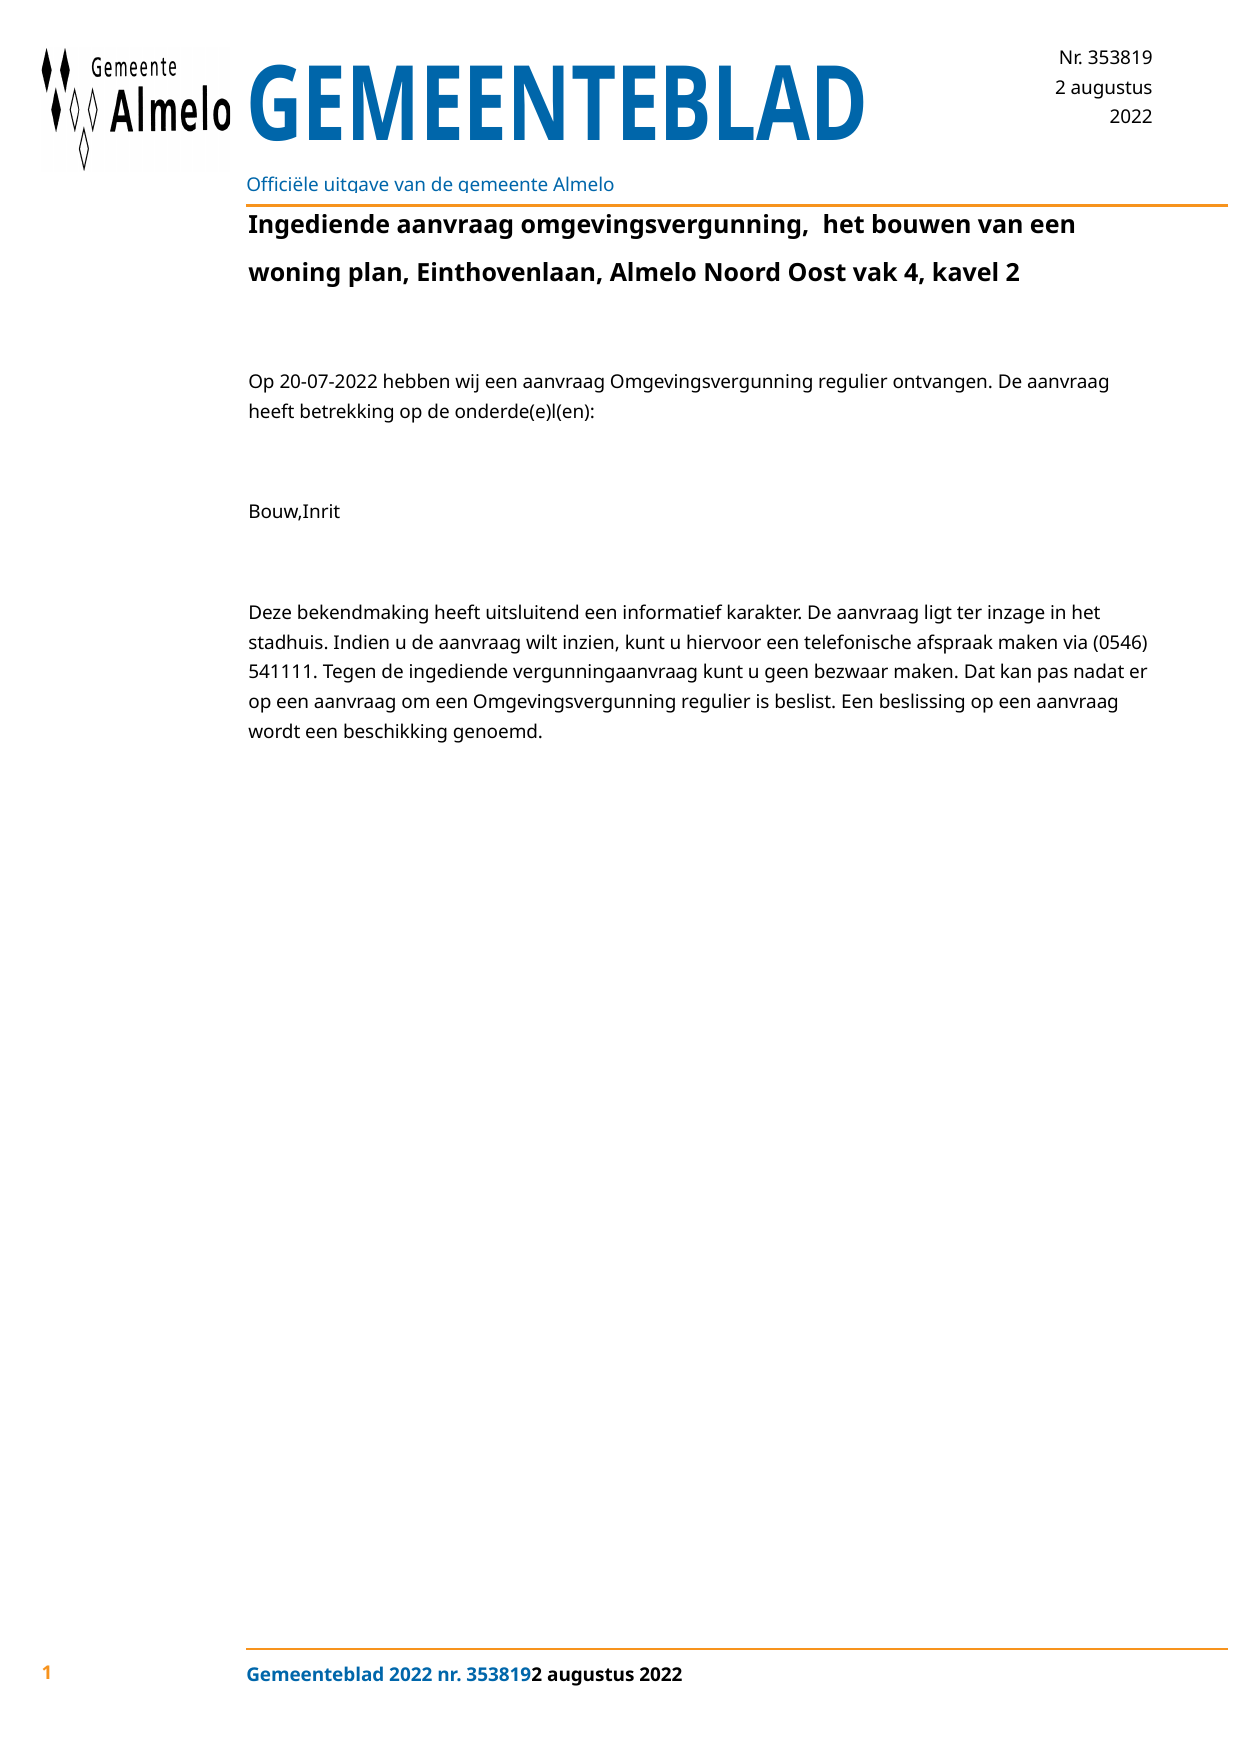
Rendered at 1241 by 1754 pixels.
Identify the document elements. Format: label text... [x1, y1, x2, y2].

text Ingediende aanvraag omgevingsvergunning, het bouwen van een woning plan, Einthovenlaan, Almelo Noord Oost vak 4, kavel 2 [248, 207, 1152, 288]
text Op 20-07-2022 hebben wij een aanvraag Omgevingsvergunning regulier ontvangen. De aanvraag heeft betrekking op de onderde(e)l(en): [248, 368, 1152, 424]
text Bouw,Inrit [248, 499, 1152, 524]
picture [41, 47, 231, 172]
text Deze bekendmaking heeft uitsluitend een informatief karakter. De aanvraag ligt ter inzage in het stadhuis. Indien u de aanvraag wilt inzien, kunt u hiervoor een telefonische afspraak maken via (0546) 541111. Tegen de ingediende vergunningaanvraag kunt u geen bezwaar maken. Dat kan pas nadat er op een aanvraag om een Omgevingsvergunning regulier is beslist. Een beslissing op een aanvraag wordt een beschikking genoemd. [248, 599, 1152, 744]
